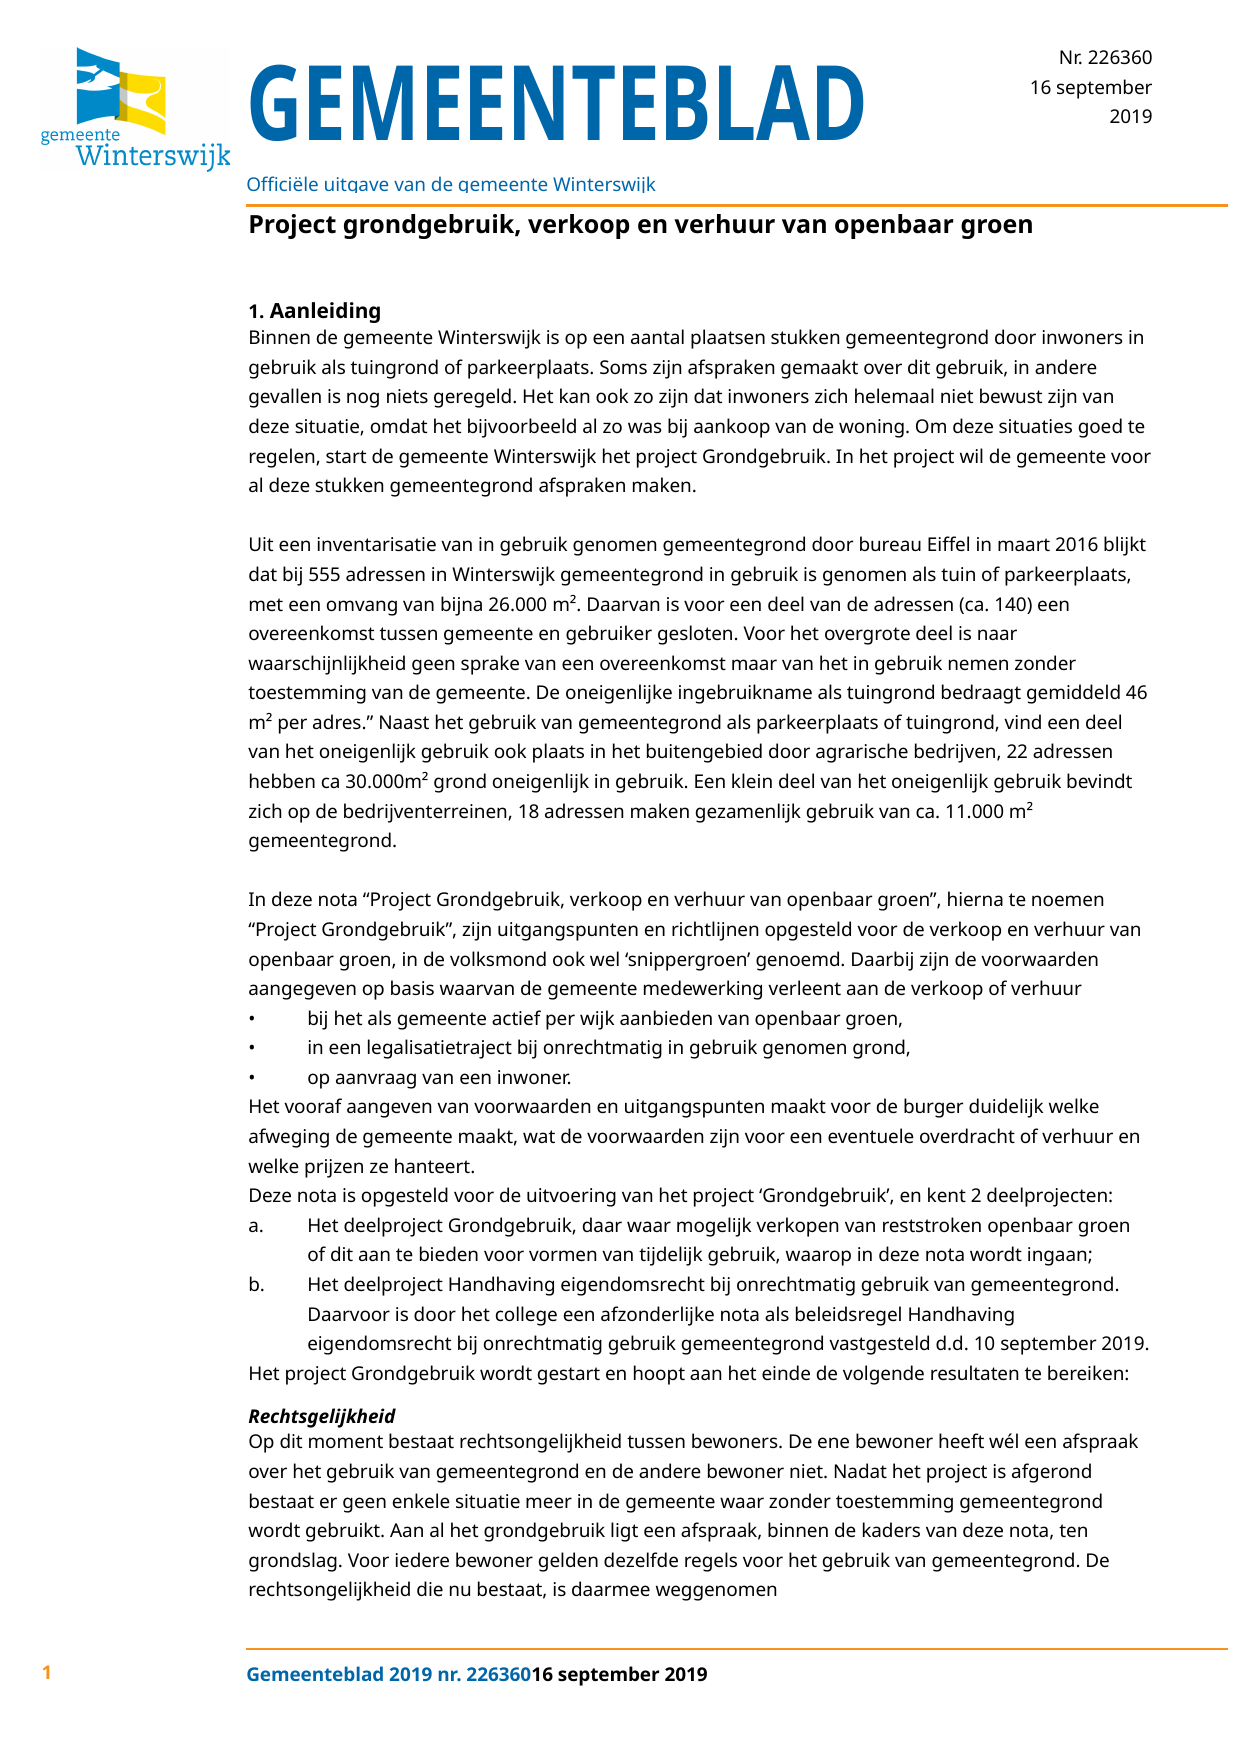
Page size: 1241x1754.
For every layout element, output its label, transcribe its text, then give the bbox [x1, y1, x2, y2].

picture [41, 47, 231, 172]
list Het deelproject Handhaving eigendomsrecht bij onrechtmatig gebruik van gemeentegrond. Daarvoor is door het college een afzonderlijke nota als beleidsregel Handhaving eigendomsrecht bij onrechtmatig gebruik gemeentegrond vastgesteld d.d. 10 september 2019. [248, 1271, 1152, 1356]
text In deze nota “Project Grondgebruik, verkoop en verhuur van openbaar groen”, hierna te noemen “Project Grondgebruik”, zijn uitgangspunten en richtlijnen opgesteld voor de verkoop en verhuur van openbaar groen, in de volksmond ook wel ‘snippergroen’ genoemd. Daarbij zijn de voorwaarden aangegeven op basis waarvan de gemeente medewerking verleent aan de verkoop of verhuur [248, 887, 1152, 1001]
list op aanvraag van een inwoner. [248, 1064, 1152, 1090]
text Het vooraf aangeven van voorwaarden en uitgangspunten maakt voor de burger duidelijk welke afweging de gemeente maakt, wat de voorwaarden zijn voor een eventuele overdracht of verhuur en welke prijzen ze hanteert. [248, 1094, 1152, 1178]
text Uit een inventarisatie van in gebruik genomen gemeentegrond door bureau Eiffel in maart 2016 blijkt dat bij 555 adressen in Winterswijk gemeentegrond in gebruik is genomen als tuin of parkeerplaats, met een omvang van bijna 26.000 m². Daarvan is voor een deel van de adressen (ca. 140) een overeenkomst tussen gemeente en gebruiker gesloten. Voor het overgrote deel is naar waarschijnlijkheid geen sprake van een overeenkomst maar van het in gebruik nemen zonder toestemming van de gemeente. De oneigenlijke ingebruikname als tuingrond bedraagt gemiddeld 46 m² per adres.” Naast het gebruik van gemeentegrond als parkeerplaats of tuingrond, vind een deel van het oneigenlijk gebruik ook plaats in het buitengebied door agrarische bedrijven, 22 adressen hebben ca 30.000m² grond oneigenlijk in gebruik. Een klein deel van het oneigenlijk gebruik bevindt zich op de bedrijventerreinen, 18 adressen maken gezamenlijk gebruik van ca. 11.000 m² gemeentegrond. [248, 532, 1152, 853]
list bij het als gemeente actief per wijk aanbieden van openbaar groen, [248, 1005, 1152, 1031]
text 1. Aanleiding [248, 296, 1152, 324]
list in een legalisatietraject bij onrechtmatig in gebruik genomen grond, [248, 1034, 1152, 1060]
text Binnen de gemeente Winterswijk is op een aantal plaatsen stukken gemeentegrond door inwoners in gebruik als tuingrond of parkeerplaats. Soms zijn afspraken gemaakt over dit gebruik, in andere gevallen is nog niets geregeld. Het kan ook zo zijn dat inwoners zich helemaal niet bewust zijn van deze situatie, omdat het bijvoorbeeld al zo was bij aankoop van de woning. Om deze situaties goed te regelen, start de gemeente Winterswijk het project Grondgebruik. In het project wil de gemeente voor al deze stukken gemeentegrond afspraken maken. [248, 324, 1152, 498]
text Rechtsgelijkheid [248, 1403, 1152, 1429]
text Op dit moment bestaat rechtsongelijkheid tussen bewoners. De ene bewoner heeft wél een afspraak over het gebruik van gemeentegrond en de andere bewoner niet. Nadat het project is afgerond bestaat er geen enkele situatie meer in de gemeente waar zonder toestemming gemeentegrond wordt gebruikt. Aan al het grondgebruik ligt een afspraak, binnen de kaders van deze nota, ten grondslag. Voor iedere bewoner gelden dezelfde regels voor het gebruik van gemeentegrond. De rechtsongelijkheid die nu bestaat, is daarmee weggenomen [248, 1429, 1152, 1602]
list Het deelproject Grondgebruik, daar waar mogelijk verkopen van reststroken openbaar groen of dit aan te bieden voor vormen van tijdelijk gebruik, waarop in deze nota wordt ingaan; [248, 1212, 1152, 1267]
text Project grondgebruik, verkoop en verhuur van openbaar groen [248, 207, 1152, 241]
text Het project Grondgebruik wordt gestart en hoopt aan het einde de volgende resultaten te bereiken: [248, 1360, 1152, 1386]
text Deze nota is opgesteld voor de uitvoering van het project ‘Grondgebruik’, en kent 2 deelprojecten: [248, 1182, 1152, 1208]
picture [225, 153, 231, 162]
